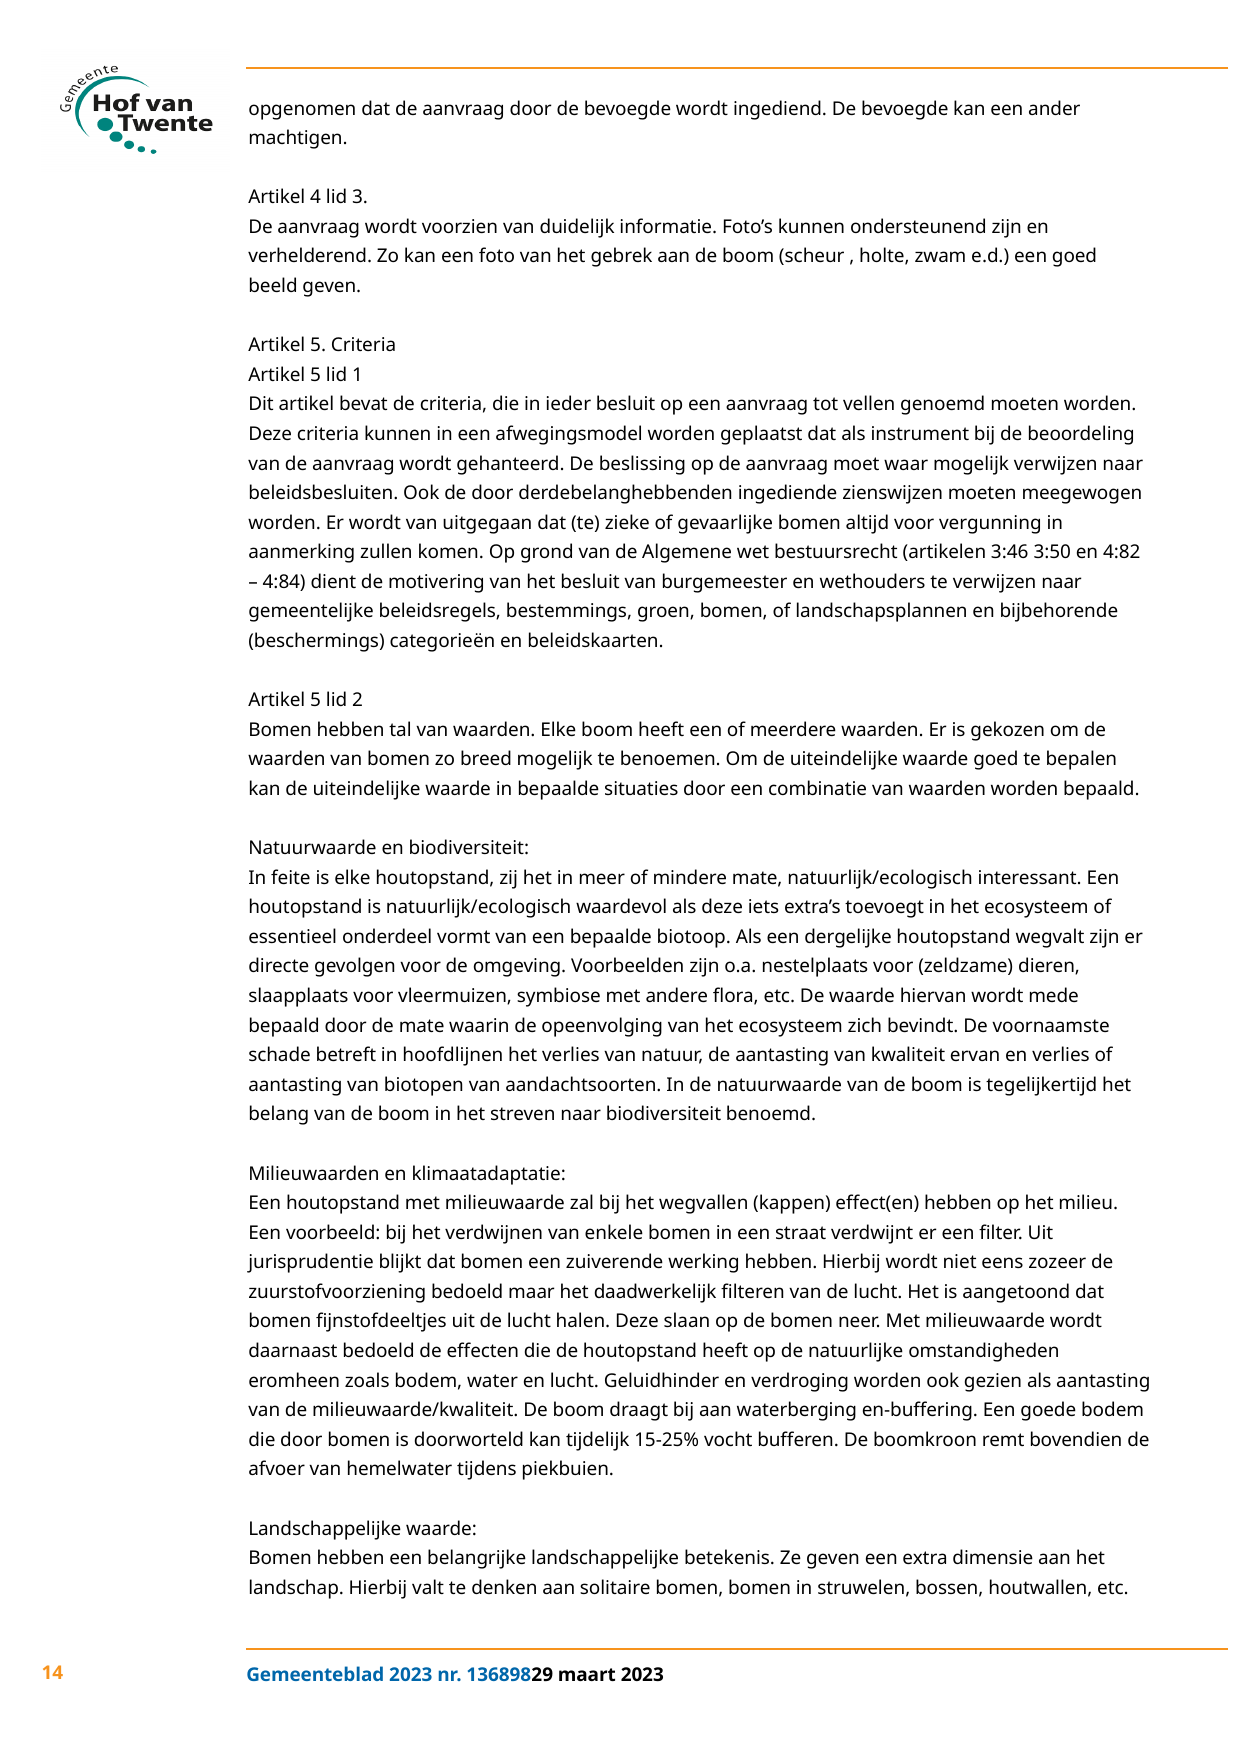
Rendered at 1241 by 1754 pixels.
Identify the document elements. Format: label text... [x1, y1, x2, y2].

text Artikel 4 lid 3. [248, 183, 1152, 209]
text opgenomen dat de aanvraag door de bevoegde wordt ingediend. De bevoegde kan een ander machtigen. [248, 95, 1152, 150]
text De aanvraag wordt voorzien van duidelijk informatie. Foto’s kunnen ondersteunend zijn en verhelderend. Zo kan een foto van het gebrek aan de boom (scheur , holte, zwam e.d.) een goed beeld geven. [248, 213, 1152, 298]
text Artikel 5 lid 2 [248, 686, 1152, 712]
text In feite is elke houtopstand, zij het in meer of mindere mate, natuurlijk/ecologisch interessant. Een houtopstand is natuurlijk/ecologisch waardevol als deze iets extra’s toevoegt in het ecosysteem of essentieel onderdeel vormt van een bepaalde biotoop. Als een dergelijke houtopstand wegvalt zijn er directe gevolgen voor de omgeving. Voorbeelden zijn o.a. nestelplaats voor (zeldzame) dieren, slaapplaats voor vleermuizen, symbiose met andere flora, etc. De waarde hiervan wordt mede bepaald door de mate waarin de opeenvolging van het ecosysteem zich bevindt. De voornaamste [248, 864, 1152, 1038]
text Artikel 5. Criteria [248, 331, 1152, 357]
text schade betreft in hoofdlijnen het verlies van natuur, de aantasting van kwaliteit ervan en verlies of aantasting van biotopen van aandachtsoorten. In de natuurwaarde van de boom is tegelijkertijd het belang van de boom in het streven naar biodiversiteit benoemd. [248, 1041, 1152, 1126]
text Bomen hebben een belangrijke landschappelijke betekenis. Ze geven een extra dimensie aan het landschap. Hierbij valt te denken aan solitaire bomen, bomen in struwelen, bossen, houtwallen, etc. [248, 1544, 1152, 1600]
text Artikel 5 lid 1 [248, 361, 1152, 387]
picture [41, 47, 231, 172]
text Landschappelijke waarde: [248, 1515, 1152, 1541]
text Een houtopstand met milieuwaarde zal bij het wegvallen (kappen) effect(en) hebben op het milieu. Een voorbeeld: bij het verdwijnen van enkele bomen in een straat verdwijnt er een filter. Uit jurisprudentie blijkt dat bomen een zuiverende werking hebben. Hierbij wordt niet eens zozeer de zuurstofvoorziening bedoeld maar het daadwerkelijk filteren van de lucht. Het is aangetoond dat bomen fijnstofdeeltjes uit de lucht halen. Deze slaan op de bomen neer. Met milieuwaarde wordt daarnaast bedoeld de effecten die de houtopstand heeft op de natuurlijke omstandigheden eromheen zoals bodem, water en lucht. Geluidhinder en verdroging worden ook gezien als aantasting van de milieuwaarde/­kwaliteit. De boom draagt bij aan waterberging en-buffering. Een goede bodem die door bomen is doorworteld kan tijdelijk 15-25% vocht bufferen. De boomkroon remt bovendien de afvoer van hemelwater tijdens piekbuien. [248, 1189, 1152, 1481]
text Milieuwaarden en klimaatadaptatie: [248, 1160, 1152, 1186]
text Dit artikel bevat de criteria, die in ieder besluit op een aanvraag tot vellen genoemd moeten worden. Deze criteria kunnen in een afwegingsmodel worden geplaatst dat als instrument bij de beoordeling van de aanvraag wordt gehanteerd. De beslissing op de aanvraag moet waar mogelijk verwijzen naar [248, 391, 1152, 476]
text Bomen hebben tal van waarden. Elke boom heeft een of meerdere waarden. Er is gekozen om de waarden van bomen zo breed mogelijk te benoemen. Om de uiteindelijke waarde goed te bepalen kan de uiteindelijke waarde in bepaalde situaties door een combinatie van waarden worden bepaald. [248, 716, 1152, 801]
text beleidsbesluiten. Ook de door derde­belanghebbenden ingediende zienswijzen moeten meegewogen worden. Er wordt van uitgegaan dat (te) zieke of gevaarlijke bomen altijd voor vergunning in aanmerking zullen komen. Op grond van de Algemene wet bestuursrecht (artikelen 3:46­ 3:50 en 4:82 – 4:84) dient de motivering van het besluit van burgemeester en wethouders te verwijzen naar gemeentelijke beleidsregels, bestemmings­, groen­, bomen­, of landschapsplannen en bijbehorende (beschermings) categorieën en beleidskaarten. [248, 479, 1152, 653]
text Natuurwaarde en biodiversiteit: [248, 834, 1152, 860]
